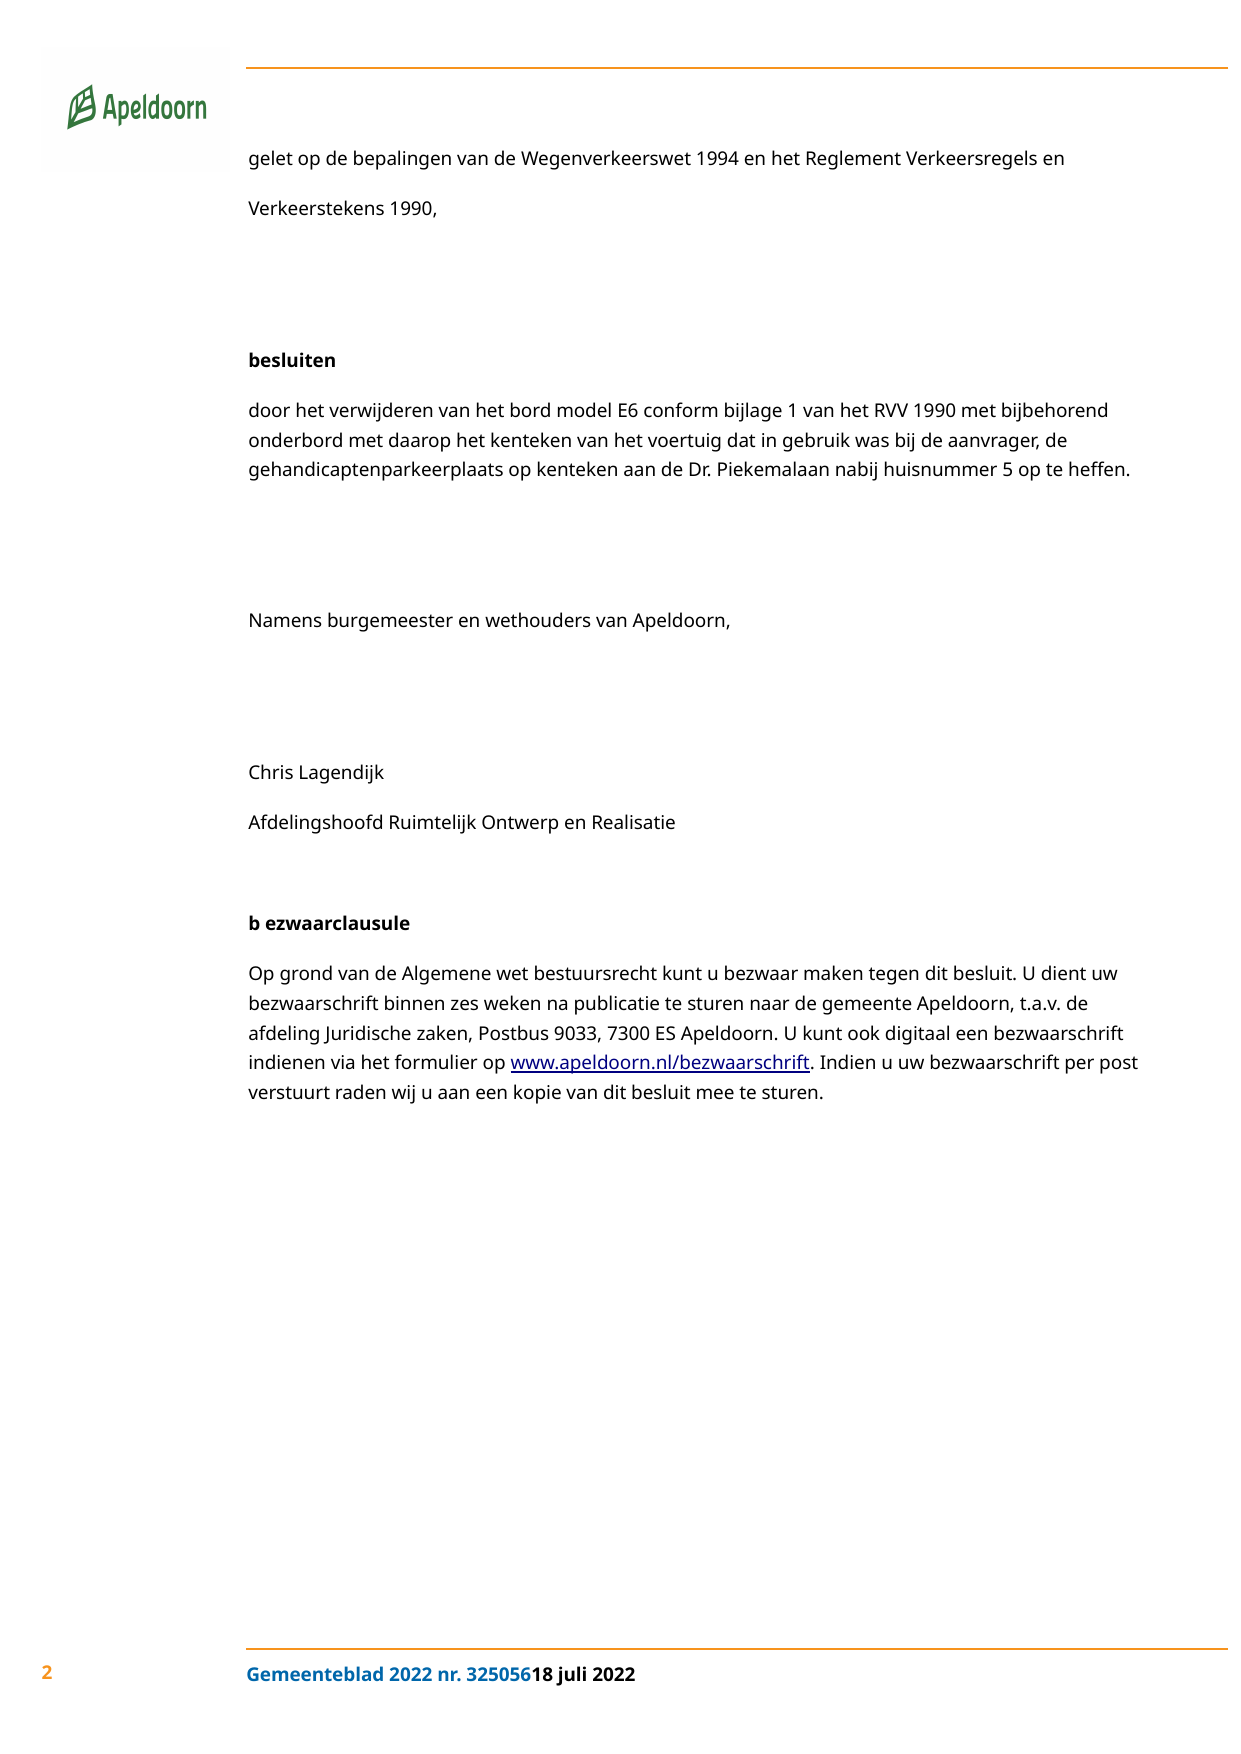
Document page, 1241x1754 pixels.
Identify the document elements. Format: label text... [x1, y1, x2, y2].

text b ezwaarclausule [248, 910, 1152, 936]
text Op grond van de Algemene wet bestuursrecht kunt u bezwaar maken tegen dit besluit. U dient uw bezwaarschrift binnen zes weken na publicatie te sturen naar de gemeente Apeldoorn, t.a.v. de afdeling Juridische zaken, Postbus 9033, 7300 ES Apeldoorn. U kunt ook digitaal een bezwaarschrift indienen via het formulier op www.apeldoorn.nl/bezwaarschrift. Indien u uw bezwaarschrift per post verstuurt raden wij u aan een kopie van dit besluit mee te sturen. [248, 961, 1152, 1105]
text Verkeerstekens 1990, [248, 196, 1152, 221]
picture [41, 47, 231, 172]
text Chris Lagendijk [248, 759, 1152, 785]
text Afdelingshoofd Ruimtelijk Ontwerp en Realisatie [248, 809, 1152, 835]
text door het verwijderen van het bord model E6 conform bijlage 1 van het RVV 1990 met bijbehorend onderbord met daarop het kenteken van het voertuig dat in gebruik was bij de aanvrager, de gehandicaptenparkeerplaats op kenteken aan de Dr. Piekemalaan nabij huisnummer 5 op te heffen. [248, 397, 1152, 482]
text gelet op de bepalingen van de Wegenverkeerswet 1994 en het Reglement Verkeersregels en [248, 145, 1152, 171]
text Namens burgemeester en wethouders van Apeldoorn, [248, 608, 1152, 633]
text besluiten [248, 347, 1152, 373]
